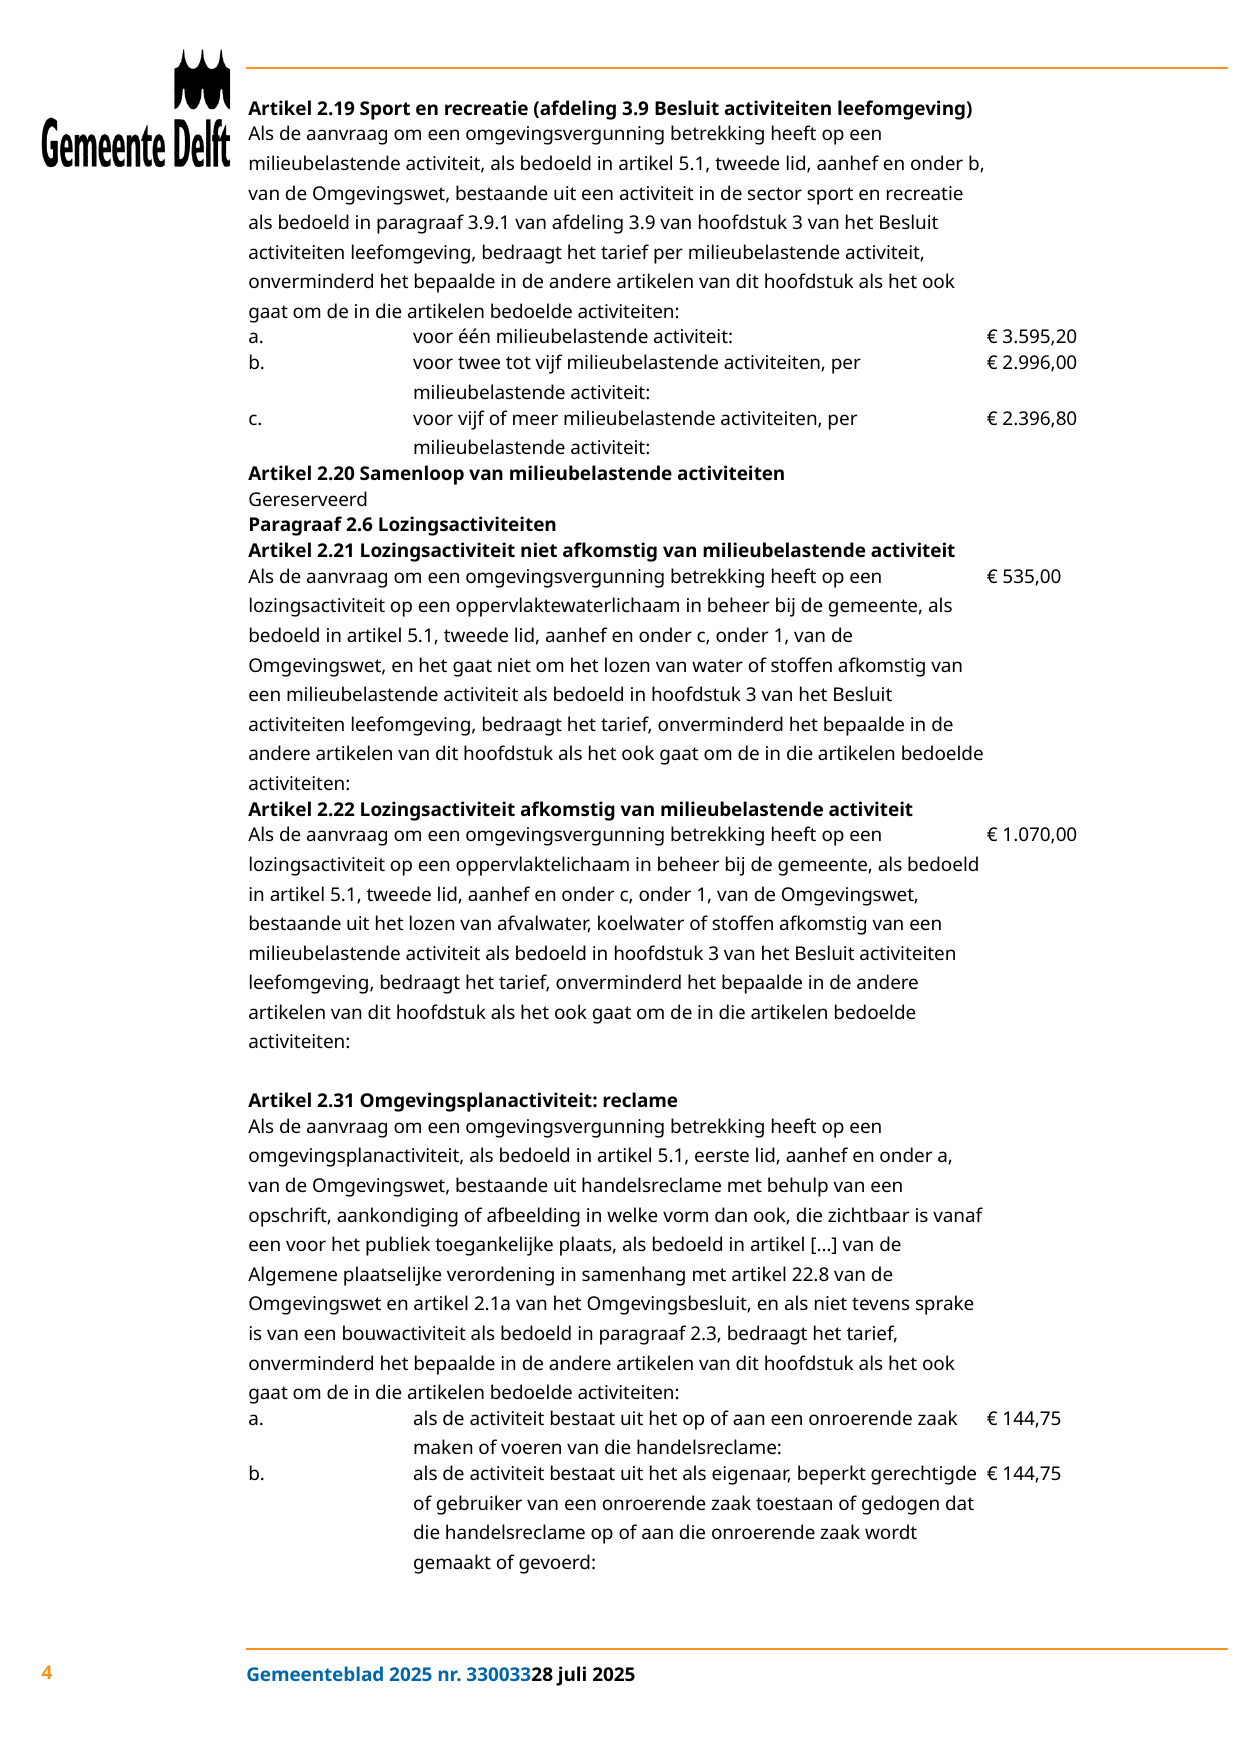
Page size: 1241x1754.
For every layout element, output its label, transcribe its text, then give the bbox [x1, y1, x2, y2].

table_cell € 1.070,00 [987, 822, 1152, 1054]
table_cell Artikel 2.19 Sport en recreatie (afdeling 3.9 Besluit activiteiten leefomgeving) [248, 95, 1152, 121]
table_cell a. [248, 324, 413, 349]
table_cell voor één milieubelastende activiteit: [413, 324, 987, 349]
table_cell [987, 121, 1152, 324]
table_cell Artikel 2.21 Lozingsactiviteit niet afkomstig van milieubelastende activiteit [248, 537, 1152, 563]
table_cell Gereserveerd [248, 486, 987, 512]
table_cell € 144,75 [987, 1460, 1152, 1575]
table_cell voor vijf of meer milieubelastende activiteiten, per milieubelastende activiteit: [413, 405, 987, 460]
table_cell Als de aanvraag om een omgevingsvergunning betrekking heeft op een omgevingsplanactiviteit, als bedoeld in artikel 5.1, eerste lid, aanhef en onder a, van de Omgevingswet, bestaande uit handelsreclame met behulp van een opschrift, aankondiging of afbeelding in welke vorm dan ook, die zichtbaar is vanaf een voor het publiek toegankelijke plaats, als bedoeld in artikel […] van de Algemene plaatselijke verordening in samenhang met artikel 22.8 van de Omgevingswet en artikel 2.1a van het Omgevingsbesluit, en als niet tevens sprake is van een bouwactiviteit als bedoeld in paragraaf 2.3, bedraagt het tarief, onverminderd het bepaalde in de andere artikelen van dit hoofdstuk als het ook gaat om de in die artikelen bedoelde activiteiten: [248, 1113, 987, 1405]
table_cell a. [248, 1405, 413, 1460]
table_cell € 2.996,00 [987, 350, 1152, 405]
table_cell [987, 486, 1152, 512]
table_cell € 535,00 [987, 563, 1152, 796]
table_cell Als de aanvraag om een omgevingsvergunning betrekking heeft op een milieubelastende activiteit, als bedoeld in artikel 5.1, tweede lid, aanhef en onder b, van de Omgevingswet, bestaande uit een activiteit in de sector sport en recreatie als bedoeld in paragraaf 3.9.1 van afdeling 3.9 van hoofdstuk 3 van het Besluit activiteiten leefomgeving, bedraagt het tarief per milieubelastende activiteit, onverminderd het bepaalde in de andere artikelen van dit hoofdstuk als het ook gaat om de in die artikelen bedoelde activiteiten: [248, 121, 987, 324]
table_cell € 3.595,20 [987, 324, 1152, 349]
table_cell b. [248, 1460, 413, 1575]
table_cell Artikel 2.20 Samenloop van milieubelastende activiteiten [248, 460, 1152, 486]
table_cell Paragraaf 2.6 Lozingsactiviteiten [248, 512, 1152, 537]
table_cell Als de aanvraag om een omgevingsvergunning betrekking heeft op een lozingsactiviteit op een oppervlaktelichaam in beheer bij de gemeente, als bedoeld in artikel 5.1, tweede lid, aanhef en onder c, onder 1, van de Omgevingswet, bestaande uit het lozen van afvalwater, koelwater of stoffen afkomstig van een milieubelastende activiteit als bedoeld in hoofdstuk 3 van het Besluit activiteiten leefomgeving, bedraagt het tarief, onverminderd het bepaalde in de andere artikelen van dit hoofdstuk als het ook gaat om de in die artikelen bedoelde activiteiten: [248, 822, 987, 1054]
table_cell € 144,75 [987, 1405, 1152, 1460]
table_cell Artikel 2.22 Lozingsactiviteit afkomstig van milieubelastende activiteit [248, 796, 1152, 822]
table_cell als de activiteit bestaat uit het als eigenaar, beperkt gerechtigde of gebruiker van een onroerende zaak toestaan of gedogen dat die handelsreclame op of aan die onroerende zaak wordt gemaakt of gevoerd: [413, 1460, 987, 1575]
table_cell b. [248, 350, 413, 405]
table_cell € 2.396,80 [987, 405, 1152, 460]
table_cell voor twee tot vijf milieubelastende activiteiten, per milieubelastende activiteit: [413, 350, 987, 405]
table_cell c. [248, 405, 413, 460]
picture [41, 47, 231, 172]
table_cell [987, 1113, 1152, 1405]
table_header Artikel 2.31 Omgevingsplanactiviteit: reclame [248, 1087, 1152, 1113]
table_cell als de activiteit bestaat uit het op of aan een onroerende zaak maken of voeren van die handelsreclame: [413, 1405, 987, 1460]
table_cell Als de aanvraag om een omgevingsvergunning betrekking heeft op een lozingsactiviteit op een oppervlaktewaterlichaam in beheer bij de gemeente, als bedoeld in artikel 5.1, tweede lid, aanhef en onder c, onder 1, van de Omgevingswet, en het gaat niet om het lozen van water of stoffen afkomstig van een milieubelastende activiteit als bedoeld in hoofdstuk 3 van het Besluit activiteiten leefomgeving, bedraagt het tarief, onverminderd het bepaalde in de andere artikelen van dit hoofdstuk als het ook gaat om de in die artikelen bedoelde activiteiten: [248, 563, 987, 796]
